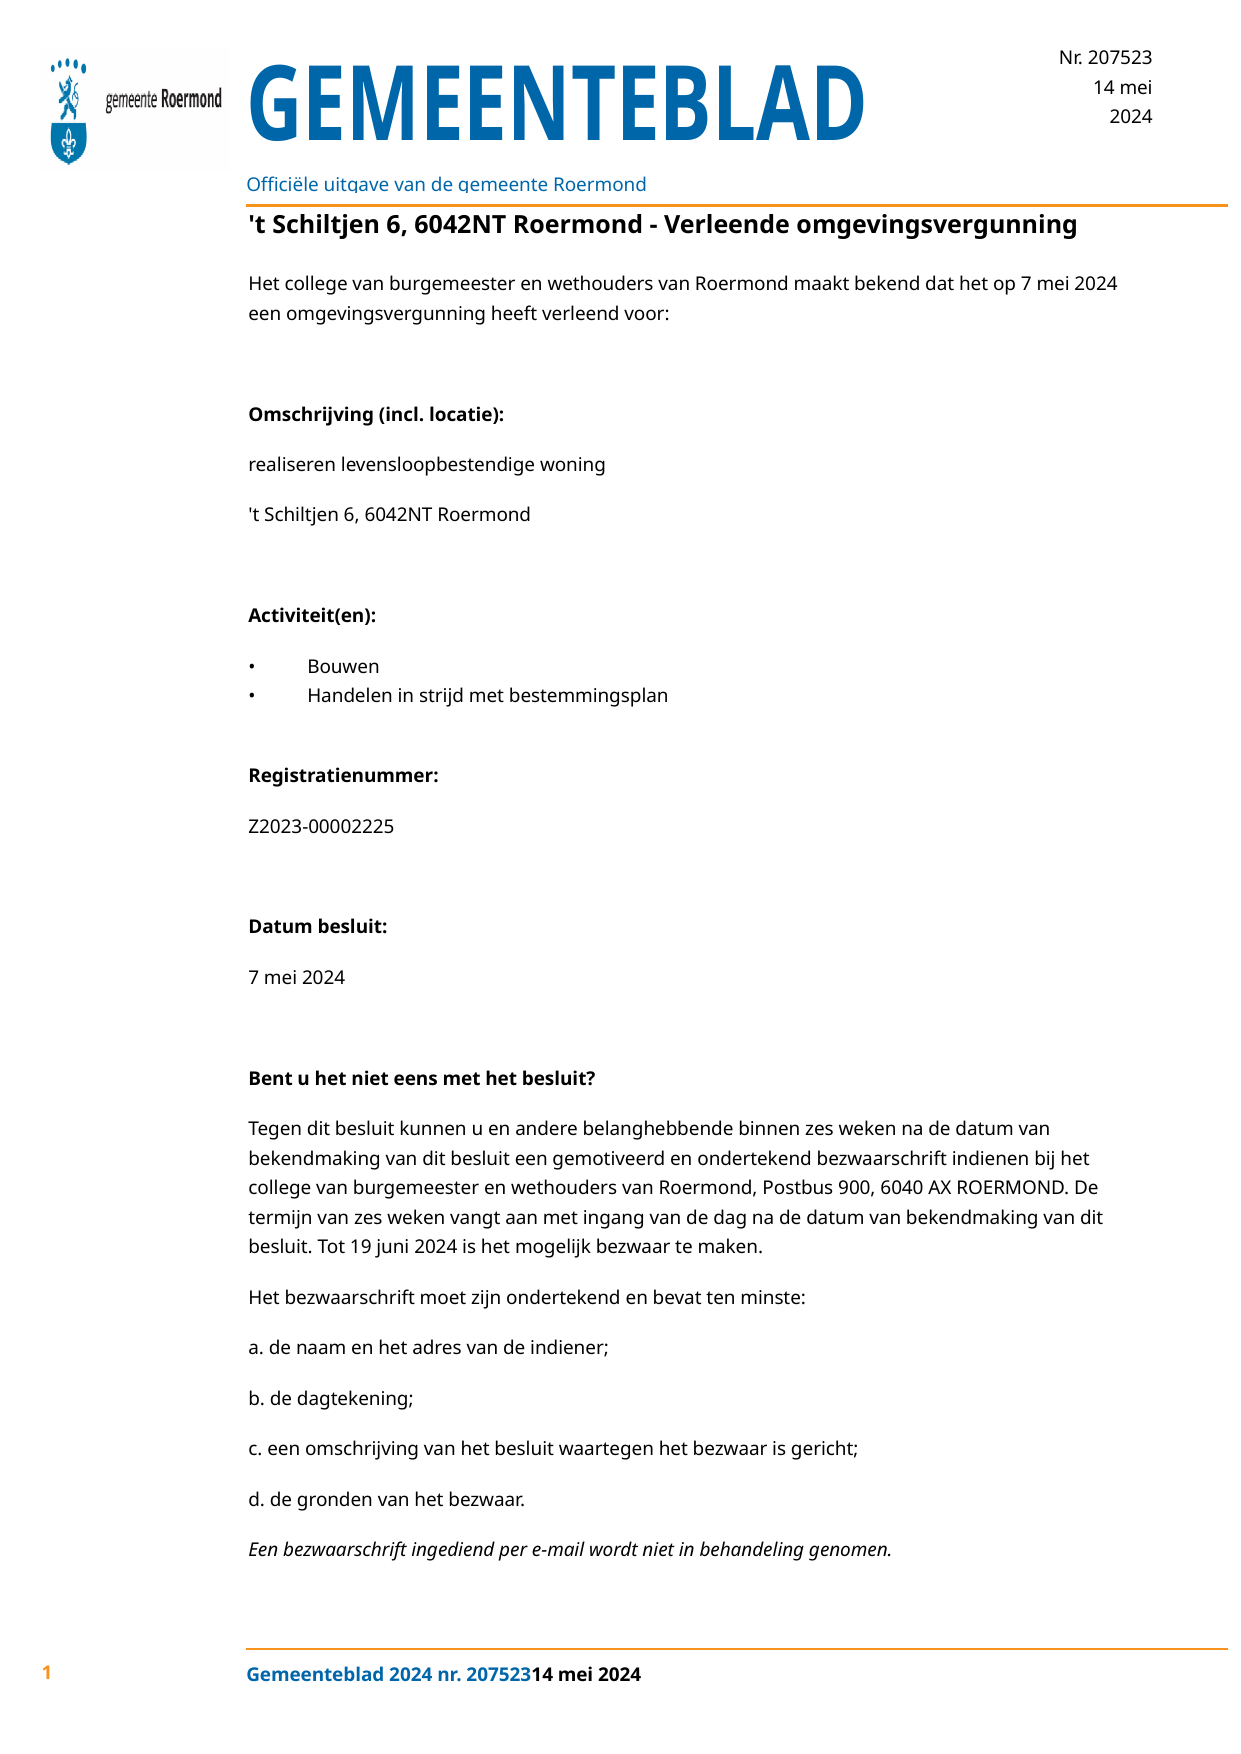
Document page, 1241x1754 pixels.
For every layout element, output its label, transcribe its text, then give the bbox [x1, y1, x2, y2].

text Een bezwaarschrift ingediend per e-mail wordt niet in behandeling genomen. [248, 1536, 1152, 1562]
text a. de naam en het adres van de indiener; [248, 1334, 1152, 1360]
text realiseren levensloopbestendige woning [248, 451, 1152, 477]
text c. een omschrijving van het besluit waartegen het bezwaar is gericht; [248, 1435, 1152, 1461]
text Bent u het niet eens met het besluit? [248, 1065, 1152, 1091]
text Het college van burgemeester en wethouders van Roermond maakt bekend dat het op 7 mei 2024 een omgevingsvergunning heeft verleend voor: [248, 270, 1152, 326]
list Bouwen [248, 653, 1152, 678]
picture [41, 47, 231, 172]
text Tegen dit besluit kunnen u en andere belanghebbende binnen zes weken na de datum van bekendmaking van dit besluit een gemotiveerd en ondertekend bezwaarschrift indienen bij het college van burgemeester en wethouders van Roermond, Postbus 900, 6040 AX ROERMOND. De termijn van zes weken vangt aan met ingang van de dag na de datum van bekendmaking van dit besluit. Tot 19 juni 2024 is het mogelijk bezwaar te maken. [248, 1115, 1152, 1259]
text d. de gronden van het bezwaar. [248, 1486, 1152, 1511]
text 't Schiltjen 6, 6042NT Roermond - Verleende omgevingsvergunning [248, 207, 1152, 241]
text Omschrijving (incl. locatie): [248, 401, 1152, 426]
list Handelen in strijd met bestemmingsplan [248, 682, 1152, 708]
text 7 mei 2024 [248, 964, 1152, 990]
text Registratienummer: [248, 762, 1152, 788]
text Datum besluit: [248, 914, 1152, 939]
text 't Schiltjen 6, 6042NT Roermond [248, 502, 1152, 527]
text b. de dagtekening; [248, 1385, 1152, 1411]
text Z2023-00002225 [248, 813, 1152, 838]
text Activiteit(en): [248, 602, 1152, 628]
text Het bezwaarschrift moet zijn ondertekend en bevat ten minste: [248, 1284, 1152, 1310]
